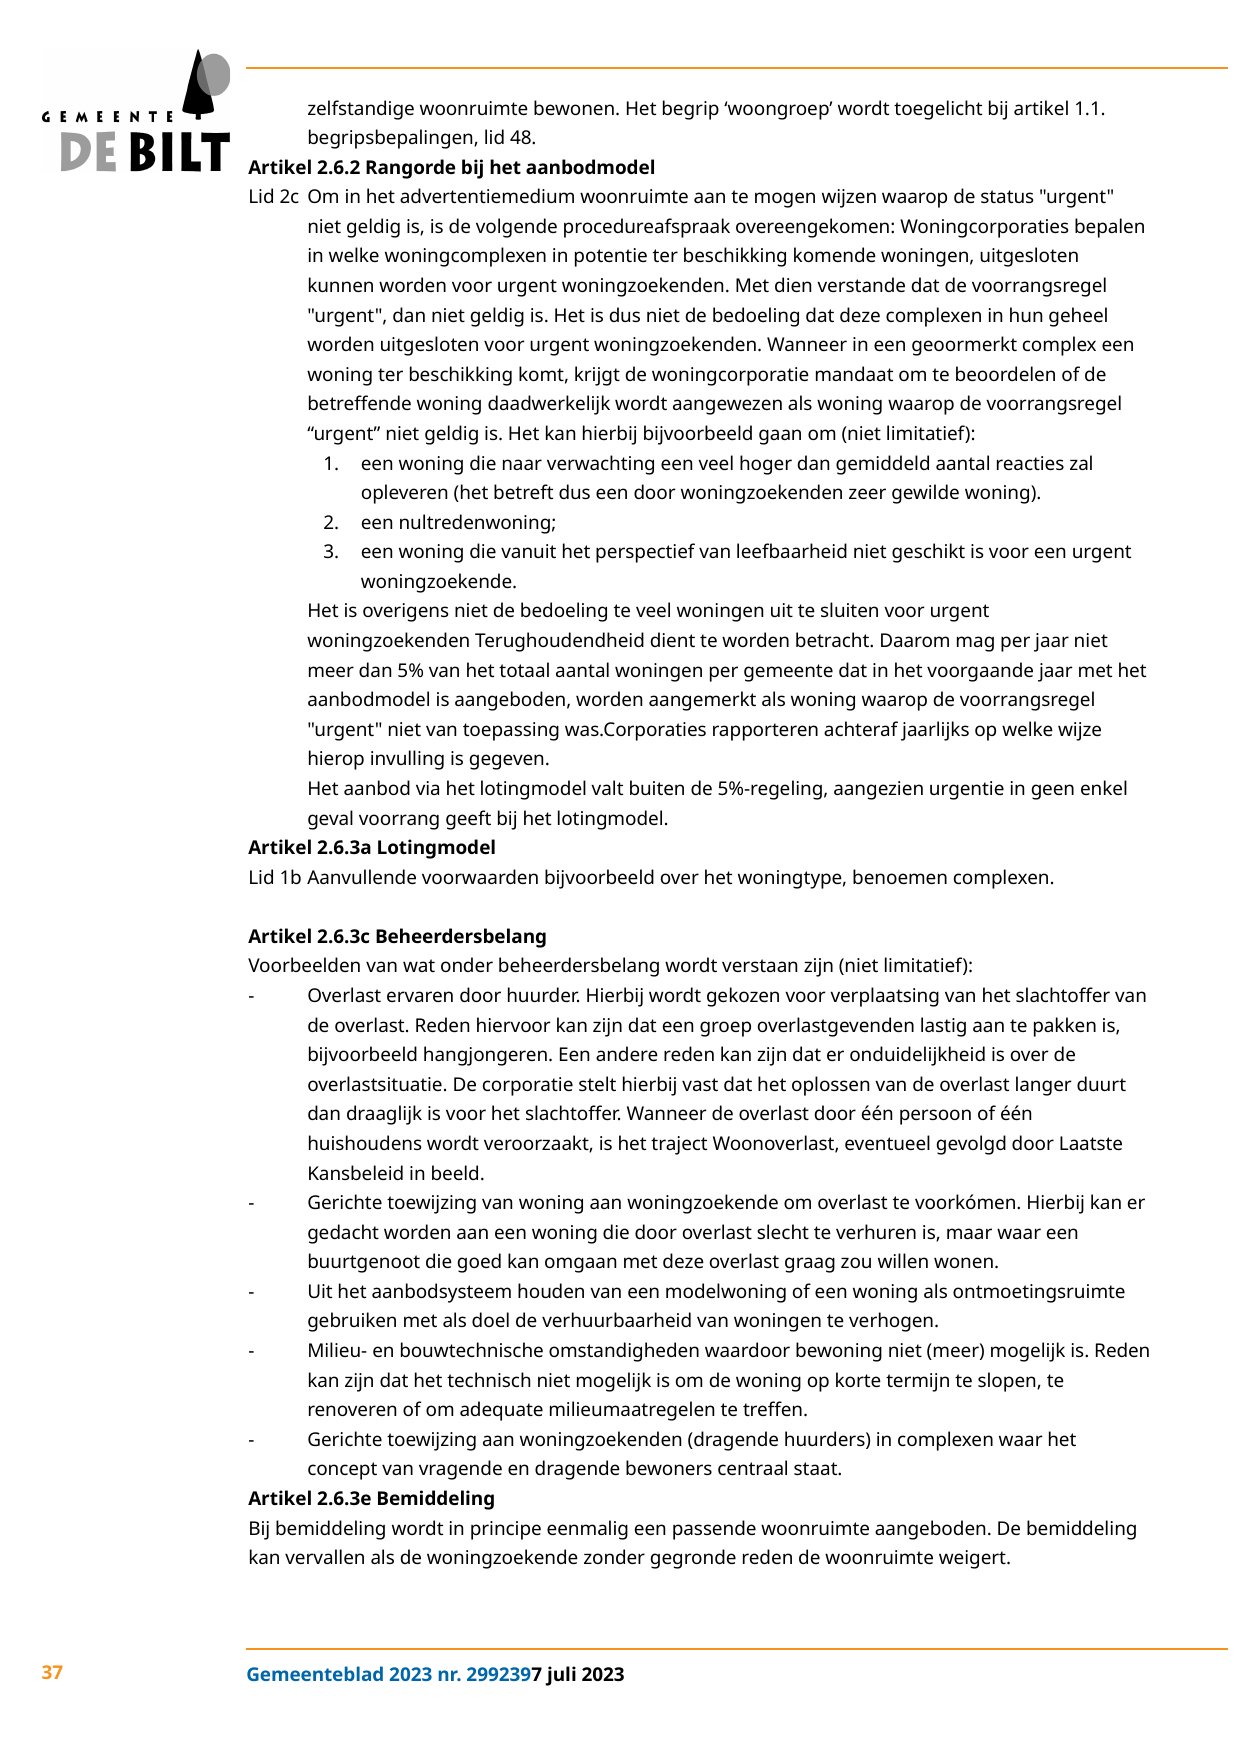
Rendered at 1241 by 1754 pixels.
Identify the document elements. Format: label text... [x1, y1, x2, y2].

text Voorbeelden van wat onder beheerdersbelang wordt verstaan zijn (niet limitatief): [248, 953, 1152, 978]
text Artikel 2.6.3e Bemiddeling [248, 1485, 1152, 1511]
list Het is overigens niet de bedoeling te veel woningen uit te sluiten voor urgent woningzoekenden Terughoudendheid dient te worden betracht. Daarom mag per jaar niet meer dan 5% van het totaal aantal woningen per gemeente dat in het voorgaande jaar met het aanbodmodel is aangeboden, worden aangemerkt als woning waarop de voorrangsregel "urgent" niet van toepassing was.Corporaties rapporteren achteraf jaarlijks op welke wijze hierop invulling is gegeven. [248, 598, 1152, 771]
list Overlast ervaren door huurder. Hierbij wordt gekozen voor verplaatsing van het slachtoffer van de overlast. Reden hiervoor kan zijn dat een groep overlastgevenden lastig aan te pakken is, bijvoorbeeld hangjongeren. Een andere reden kan zijn dat er onduidelijkheid is over de overlastsituatie. De corporatie stelt hierbij vast dat het oplossen van de overlast langer duurt dan draaglijk is voor het slachtoffer. Wanneer de overlast door één persoon of één huishoudens wordt veroorzaakt, is het traject Woonoverlast, eventueel gevolgd door Laatste Kansbeleid in beeld. [248, 982, 1152, 1186]
text Artikel 2.6.3a Lotingmodel [248, 834, 1152, 860]
list een nultredenwoning; [323, 509, 1152, 535]
text Bij bemiddeling wordt in principe eenmalig een passende woonruimte aangeboden. De bemiddeling kan vervallen als de woningzoekende zonder gegronde reden de woonruimte weigert. [248, 1515, 1152, 1570]
list Gerichte toewijzing aan woningzoekenden (dragende huurders) in complexen waar het concept van vragende en dragende bewoners centraal staat. [248, 1426, 1152, 1481]
list Milieu- en bouwtechnische omstandigheden waardoor bewoning niet (meer) mogelijk is. Reden kan zijn dat het technisch niet mogelijk is om de woning op korte termijn te slopen, te renoveren of om adequate milieumaatregelen te treffen. [248, 1337, 1152, 1422]
list Aanvullende voorwaarden bijvoorbeeld over het woningtype, benoemen complexen. [248, 864, 1152, 890]
list Gerichte toewijzing van woning aan woningzoekende om overlast te voorkómen. Hierbij kan er gedacht worden aan een woning die door overlast slecht te verhuren is, maar waar een buurtgenoot die goed kan omgaan met deze overlast graag zou willen wonen. [248, 1189, 1152, 1274]
list een woning die vanuit het perspectief van leefbaarheid niet geschikt is voor een urgent woningzoekende. [323, 538, 1152, 594]
text Artikel 2.6.3c Beheerdersbelang [248, 923, 1152, 949]
list Uit het aanbodsysteem houden van een modelwoning of een woning als ontmoetingsruimte gebruiken met als doel de verhuurbaarheid van woningen te verhogen. [248, 1278, 1152, 1333]
picture [41, 47, 231, 172]
list een woning die naar verwachting een veel hoger dan gemiddeld aantal reacties zal opleveren (het betreft dus een door woningzoekenden zeer gewilde woning). [323, 450, 1152, 505]
text Artikel 2.6.2 Rangorde bij het aanbodmodel [248, 154, 1152, 180]
list zelfstandige woonruimte bewonen. Het begrip ‘woongroep’ wordt toegelicht bij artikel 1.1. begripsbepalingen, lid 48. [248, 95, 1152, 150]
list Het aanbod via het lotingmodel valt buiten de 5%-regeling, aangezien urgentie in geen enkel geval voorrang geeft bij het lotingmodel. [248, 775, 1152, 831]
list Om in het advertentiemedium woonruimte aan te mogen wijzen waarop de status "urgent" niet geldig is, is de volgende procedureafspraak overeengekomen: Woningcorporaties bepalen in welke woningcomplexen in potentie ter beschikking komende woningen, uitgesloten kunnen worden voor urgent woningzoekenden. Met dien verstande dat de voorrangsregel "urgent", dan niet geldig is. Het is dus niet de bedoeling dat deze complexen in hun geheel worden uitgesloten voor urgent woningzoekenden. Wanneer in een geoormerkt complex een woning ter beschikking komt, krijgt de woningcorporatie mandaat om te beoordelen of de betreffende woning daadwerkelijk wordt aangewezen als woning waarop de voorrangsregel “urgent” niet geldig is. Het kan hierbij bijvoorbeeld gaan om (niet limitatief): [248, 183, 1152, 446]
